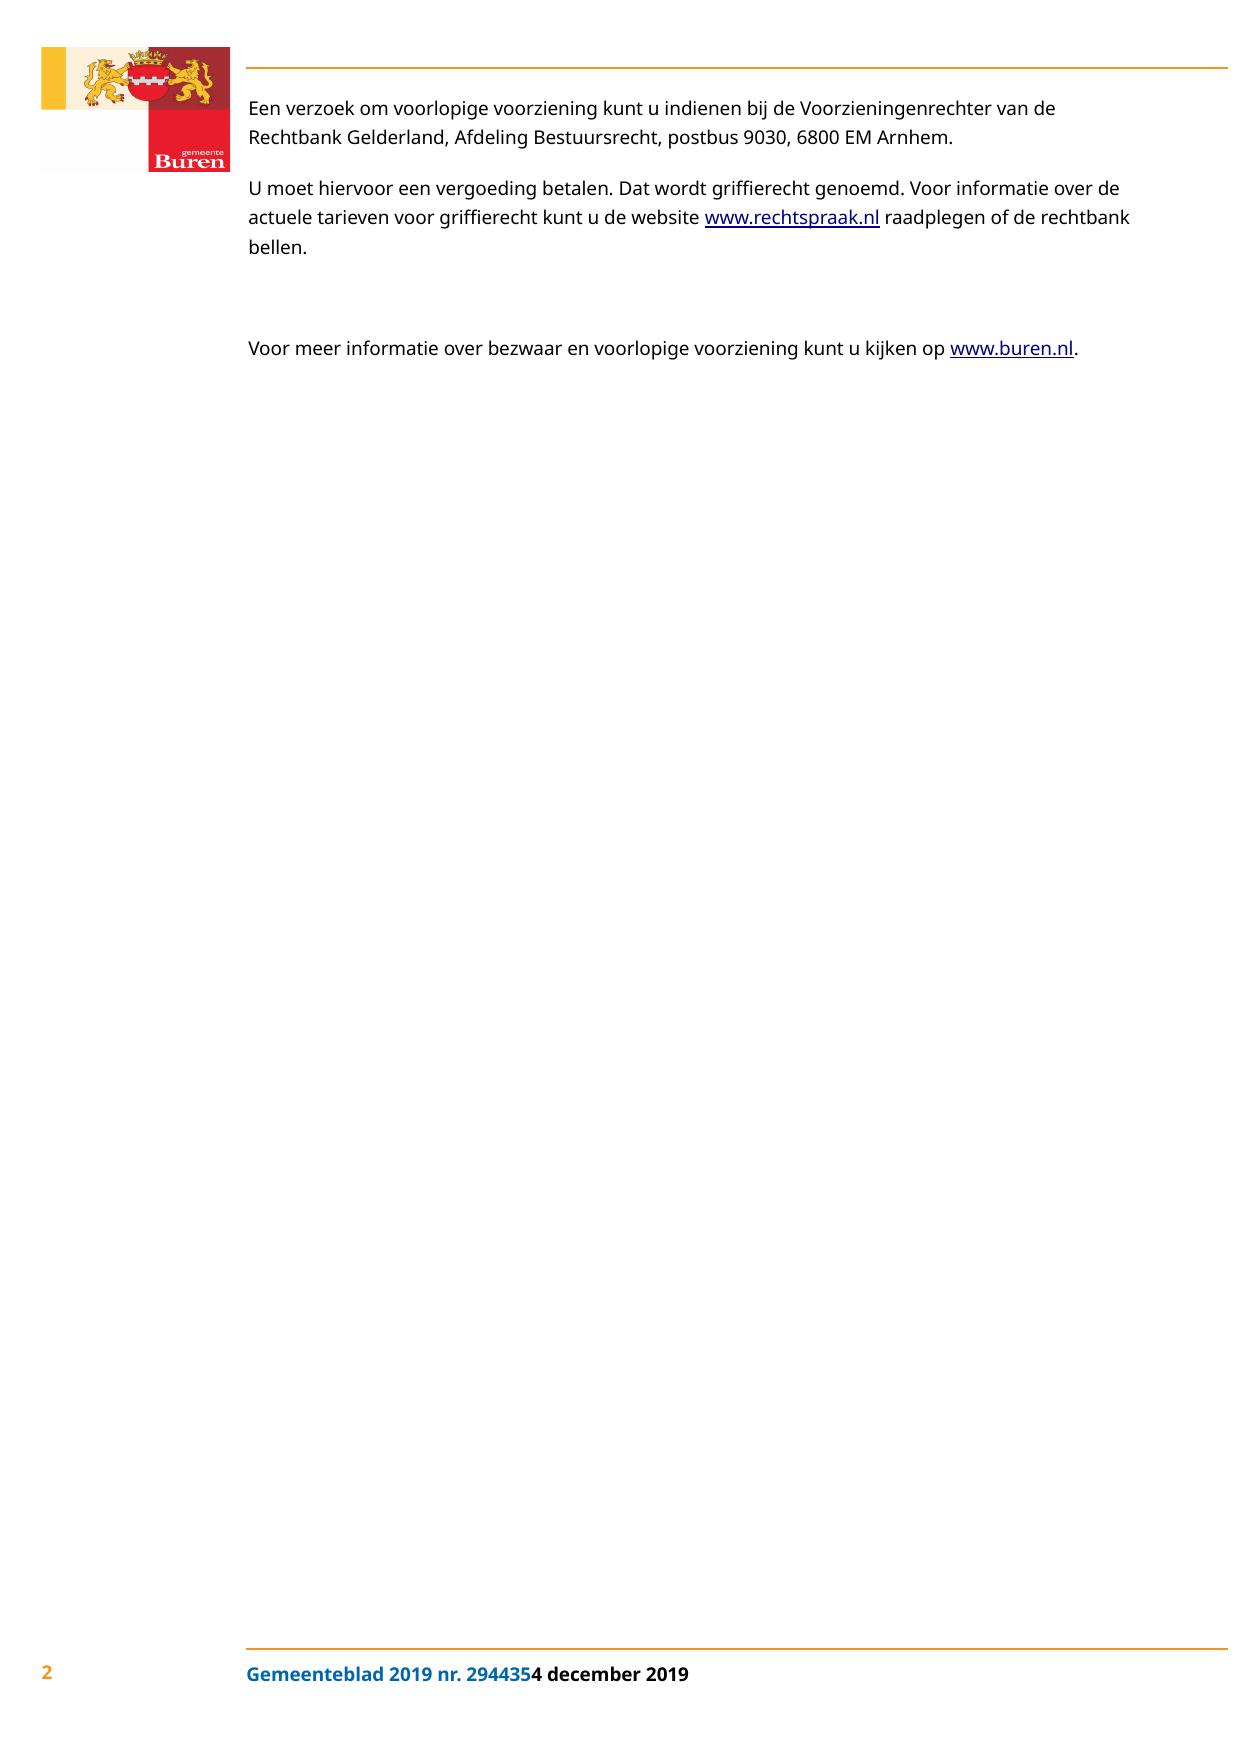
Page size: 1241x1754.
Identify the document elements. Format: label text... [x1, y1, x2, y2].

text Voor meer informatie over bezwaar en voorlopige voorziening kunt u kijken op www.buren.nl. [248, 335, 1152, 361]
text U moet hiervoor een vergoeding betalen. Dat wordt griffierecht genoemd. Voor informatie over de actuele tarieven voor griffierecht kunt u de website www.rechtspraak.nl raadplegen of de rechtbank bellen. [248, 175, 1152, 260]
text Een verzoek om voorlopige voorziening kunt u indienen bij de Voorzieningenrechter van de Rechtbank Gelderland, Afdeling Bestuursrecht, postbus 9030, 6800 EM Arnhem. [248, 95, 1152, 150]
picture [41, 47, 231, 172]
